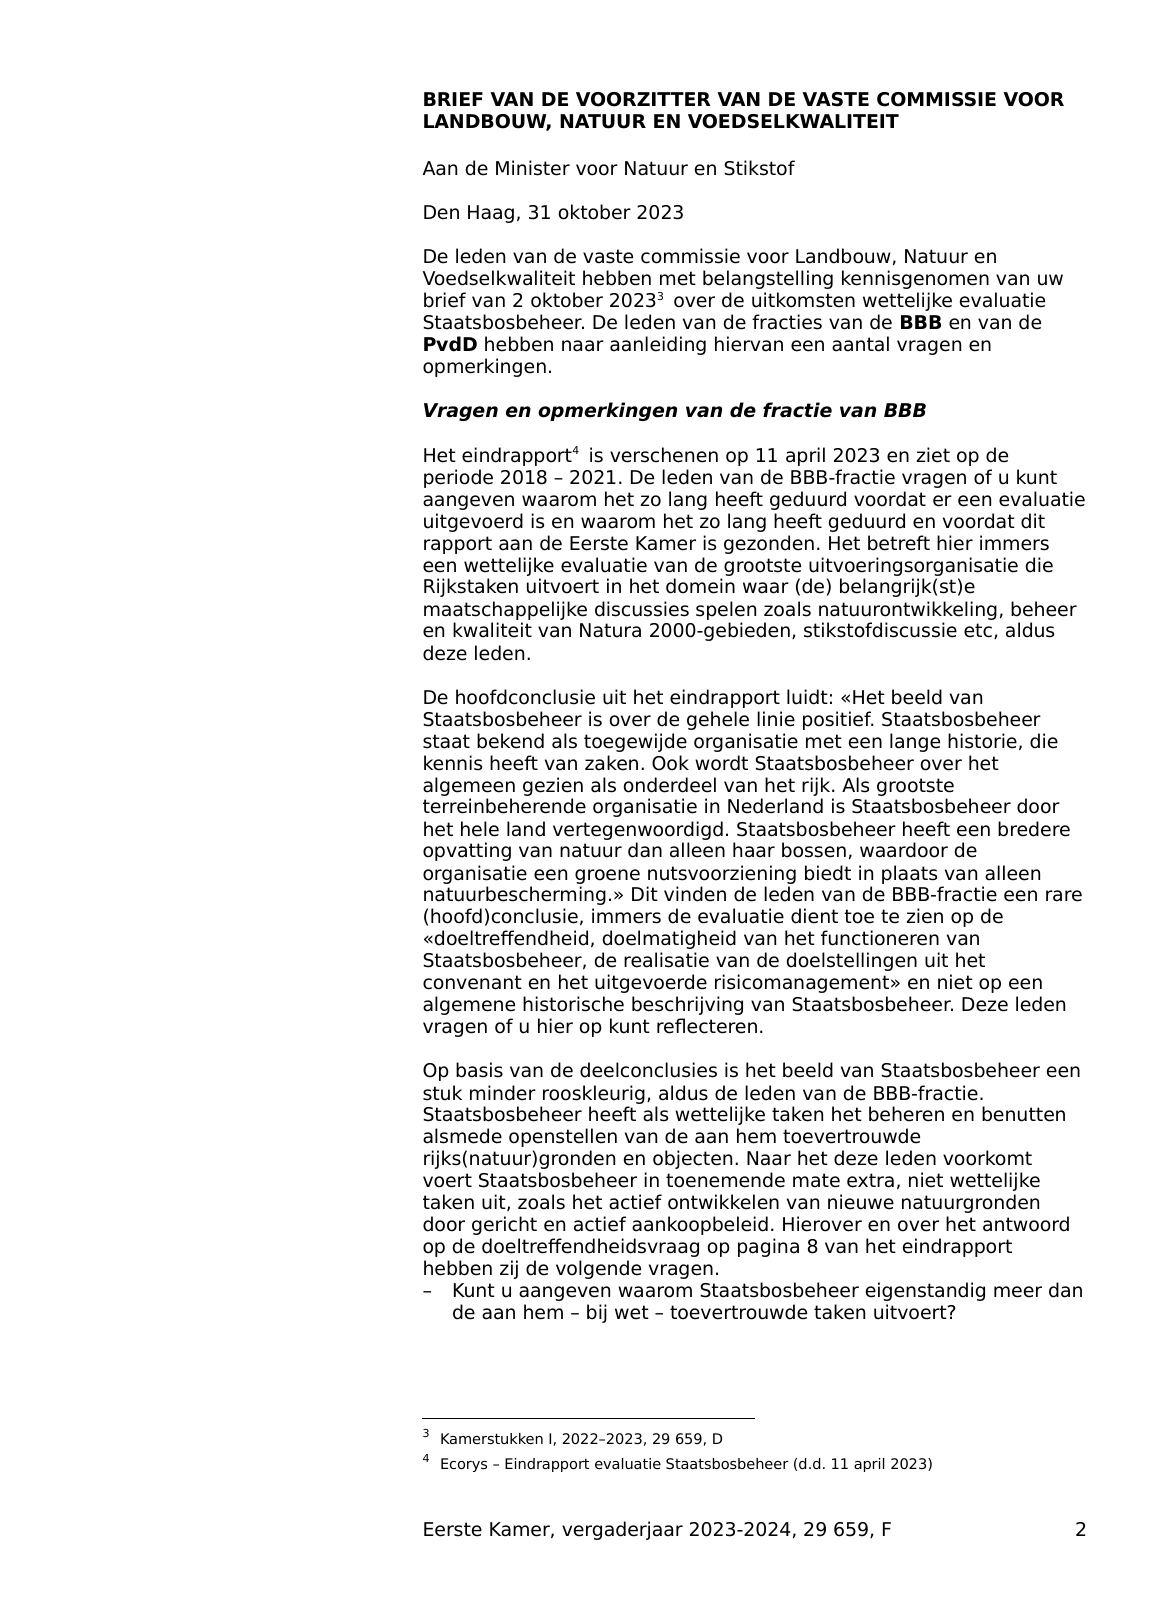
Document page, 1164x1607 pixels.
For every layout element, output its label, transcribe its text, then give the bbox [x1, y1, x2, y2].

text Den Haag, 31 oktober 2023 [422, 202, 1087, 224]
subtitle BRIEF VAN DE VOORZITTER VAN DE VASTE COMMISSIE VOOR LANDBOUW, NATUUR EN VOEDSELKWALITEIT [422, 89, 1087, 133]
text Het eindrapport is verschenen op 11 april 2023 en ziet op de periode 2018 – 2021. De leden van de BBB-fractie vragen of u kunt aangeven waarom het zo lang heeft geduurd voordat er een evaluatie uitgevoerd is en waarom het zo lang heeft geduurd en voordat dit rapport aan de Eerste Kamer is gezonden. Het betreft hier immers een wettelijke evaluatie van de grootste uitvoeringsorganisatie die Rijkstaken uitvoert in het domein waar (de) belangrijk(st)e maatschappelijke discussies spelen zoals natuurontwikkeling, beheer en kwaliteit van Natura 2000-gebieden, stikstofdiscussie etc, aldus deze leden. [422, 444, 1087, 664]
text Op basis van de deelconclusies is het beeld van Staatsbosbeheer een stuk minder rooskleurig, aldus de leden van de BBB-fractie. Staatsbosbeheer heeft als wettelijke taken het beheren en benutten alsmede openstellen van de aan hem toevertrouwde rijks(natuur)gronden en objecten. Naar het deze leden voorkomt voert Staatsbosbeheer in toenemende mate extra, niet wettelijke taken uit, zoals het actief ontwikkelen van nieuwe natuurgronden door gericht en actief aankoopbeleid. Hierover en over het antwoord op de doeltreffendheidsvraag op pagina 8 van het eindrapport hebben zij de volgende vragen. [422, 1060, 1087, 1280]
text Aan de Minister voor Natuur en Stikstof [422, 158, 1087, 180]
text – Kunt u aangeven waarom Staatsbosbeheer eigenstandig meer dan de aan hem – bij wet – toevertrouwde taken uitvoert? [422, 1280, 1087, 1324]
subtitle Vragen en opmerkingen van de fractie van BBB [422, 400, 1087, 422]
text Kamerstukken I, 2022–2023, 29 659, D [422, 1427, 1087, 1449]
text Ecorys – Eindrapport evaluatie Staatsbosbeheer (d.d. 11 april 2023) [422, 1452, 1087, 1474]
text De hoofdconclusie uit het eindrapport luidt: «Het beeld van Staatsbosbeheer is over de gehele linie positief. Staatsbosbeheer staat bekend als toegewijde organisatie met een lange historie, die kennis heeft van zaken. Ook wordt Staatsbosbeheer over het algemeen gezien als onderdeel van het rijk. Als grootste terreinbeherende organisatie in Nederland is Staatsbosbeheer door het hele land vertegenwoordigd. Staatsbosbeheer heeft een bredere opvatting van natuur dan alleen haar bossen, waardoor de organisatie een groene nutsvoorziening biedt in plaats van alleen natuurbescherming.» Dit vinden de leden van de BBB-fractie een rare (hoofd)conclusie, immers de evaluatie dient toe te zien op de «doeltreffendheid, doelmatigheid van het functioneren van Staatsbosbeheer, de realisatie van de doelstellingen uit het convenant en het uitgevoerde risicomanagement» en niet op een algemene historische beschrijving van Staatsbosbeheer. Deze leden vragen of u hier op kunt reflecteren. [422, 687, 1087, 1038]
text De leden van de vaste commissie voor Landbouw, Natuur en Voedselkwaliteit hebben met belangstelling kennisgenomen van uw brief van 2 oktober 2023 over de uitkomsten wettelijke evaluatie Staatsbosbeheer. De leden van de fracties van de BBB en van de PvdD hebben naar aanleiding hiervan een aantal vragen en opmerkingen. [422, 246, 1087, 378]
